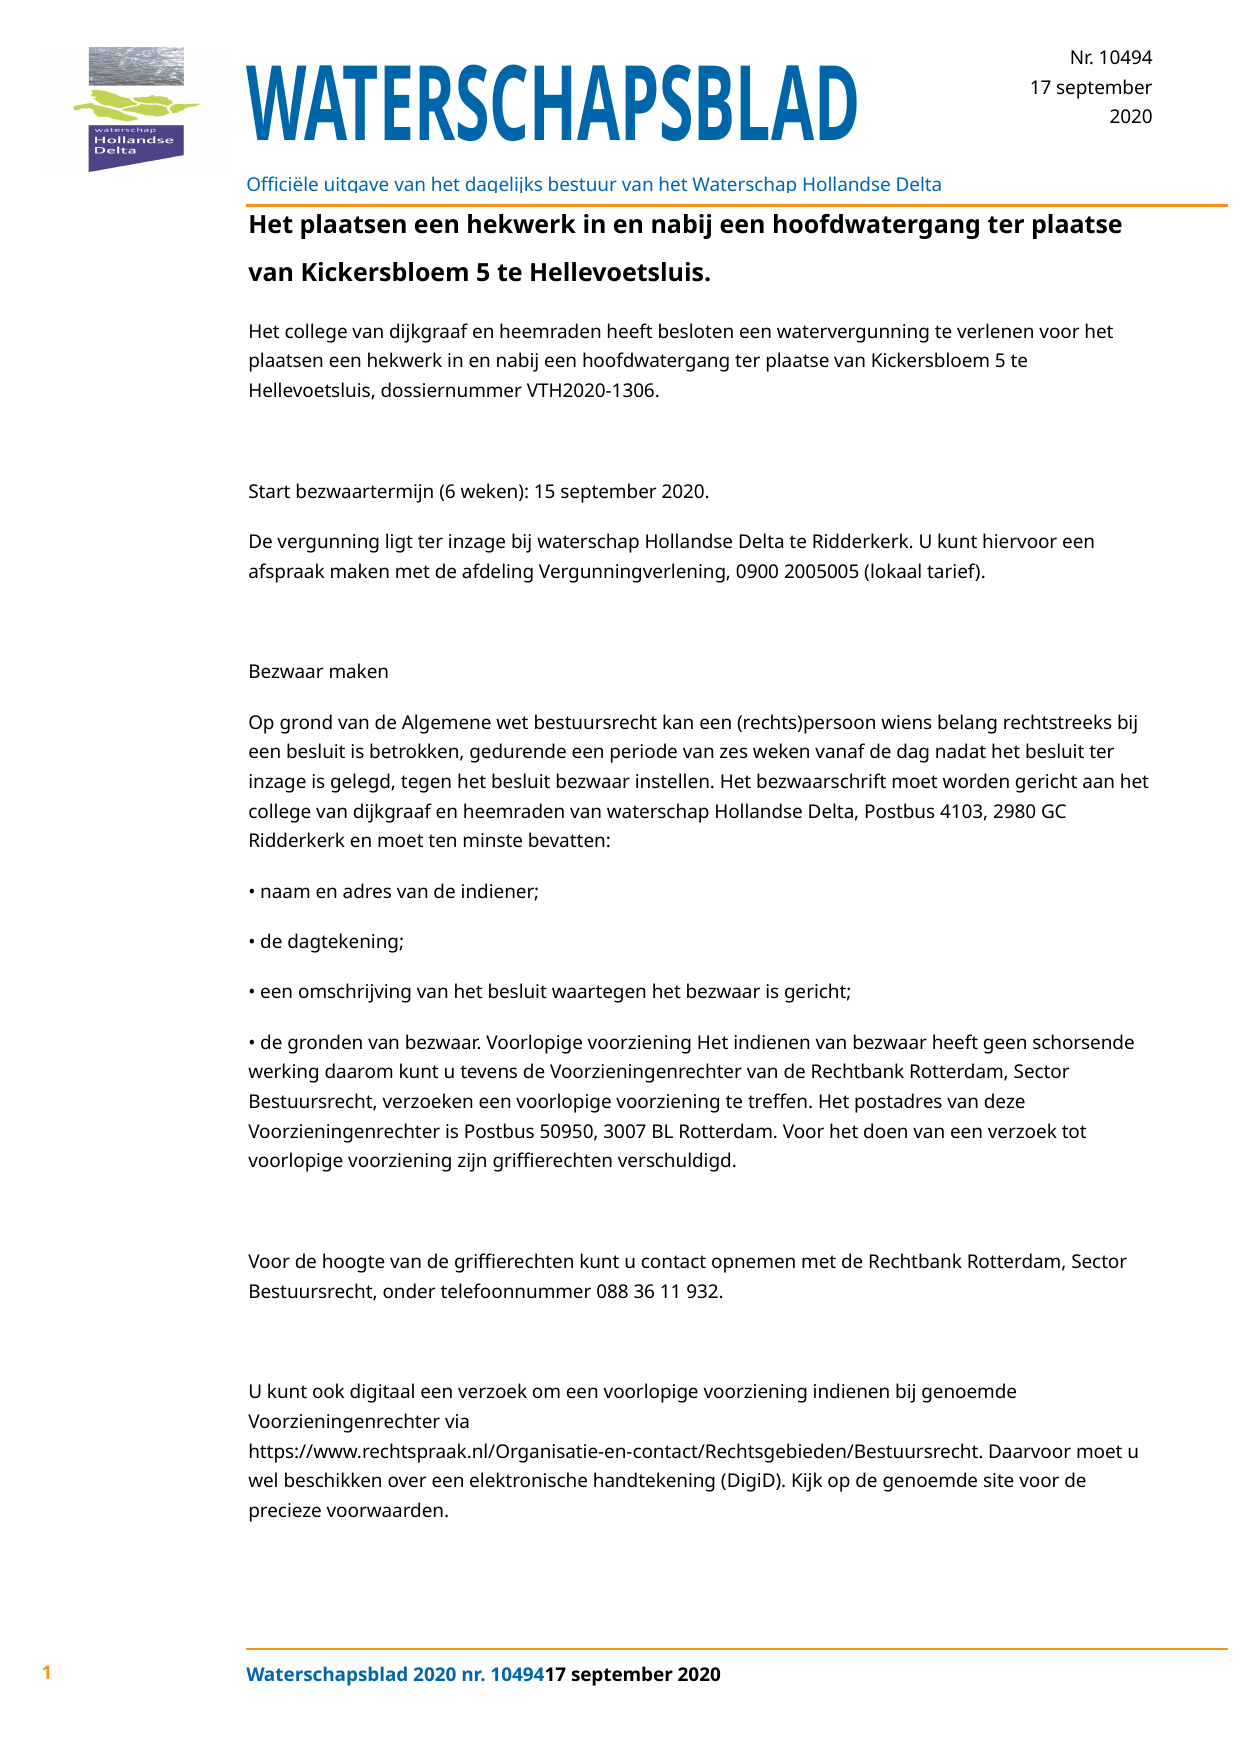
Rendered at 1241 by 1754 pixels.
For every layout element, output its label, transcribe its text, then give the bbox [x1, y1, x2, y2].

text • naam en adres van de indiener; [248, 878, 1152, 904]
text Het college van dijkgraaf en heemraden heeft besloten een watervergunning te verlenen voor het plaatsen een hekwerk in en nabij een hoofdwatergang ter plaatse van Kickersbloem 5 te Hellevoetsluis, dossiernummer VTH2020-1306. [248, 318, 1152, 403]
text U kunt ook digitaal een verzoek om een voorlopige voorziening indienen bij genoemde Voorzieningenrechter via https://www.rechtspraak.nl/Organisatie-en-contact/Rechtsgebieden/Bestuursrecht. Daarvoor moet u wel beschikken over een elektronische handtekening (DigiD). Kijk op de genoemde site voor de precieze voorwaarden. [248, 1379, 1152, 1523]
picture [41, 47, 231, 172]
text Bezwaar maken [248, 659, 1152, 684]
text Het plaatsen een hekwerk in en nabij een hoofdwatergang ter plaatse van Kickersbloem 5 te Hellevoetsluis. [248, 207, 1152, 288]
text Op grond van de Algemene wet bestuursrecht kan een (rechts)persoon wiens belang rechtstreeks bij een besluit is betrokken, gedurende een periode van zes weken vanaf de dag nadat het besluit ter inzage is gelegd, tegen het besluit bezwaar instellen. Het bezwaarschrift moet worden gericht aan het college van dijkgraaf en heemraden van waterschap Hollandse Delta, Postbus 4103, 2980 GC Ridderkerk en moet ten minste bevatten: [248, 709, 1152, 853]
text • een omschrijving van het besluit waartegen het bezwaar is gericht; [248, 979, 1152, 1004]
text • de dagtekening; [248, 928, 1152, 954]
text De vergunning ligt ter inzage bij waterschap Hollandse Delta te Ridderkerk. U kunt hiervoor een afspraak maken met de afdeling Vergunningverlening, 0900 2005005 (lokaal tarief). [248, 528, 1152, 584]
text Start bezwaartermijn (6 weken): 15 september 2020. [248, 478, 1152, 504]
text • de gronden van bezwaar. Voorlopige voorziening Het indienen van bezwaar heeft geen schorsende werking daarom kunt u tevens de Voorzieningenrechter van de Rechtbank Rotterdam, Sector Bestuursrecht, verzoeken een voorlopige voorziening te treffen. Het postadres van deze Voorzieningenrechter is Postbus 50950, 3007 BL Rotterdam. Voor het doen van een verzoek tot voorlopige voorziening zijn griffierechten verschuldigd. [248, 1029, 1152, 1173]
text Voor de hoogte van de griffierechten kunt u contact opnemen met de Rechtbank Rotterdam, Sector Bestuursrecht, onder telefoonnummer 088 36 11 932. [248, 1248, 1152, 1304]
